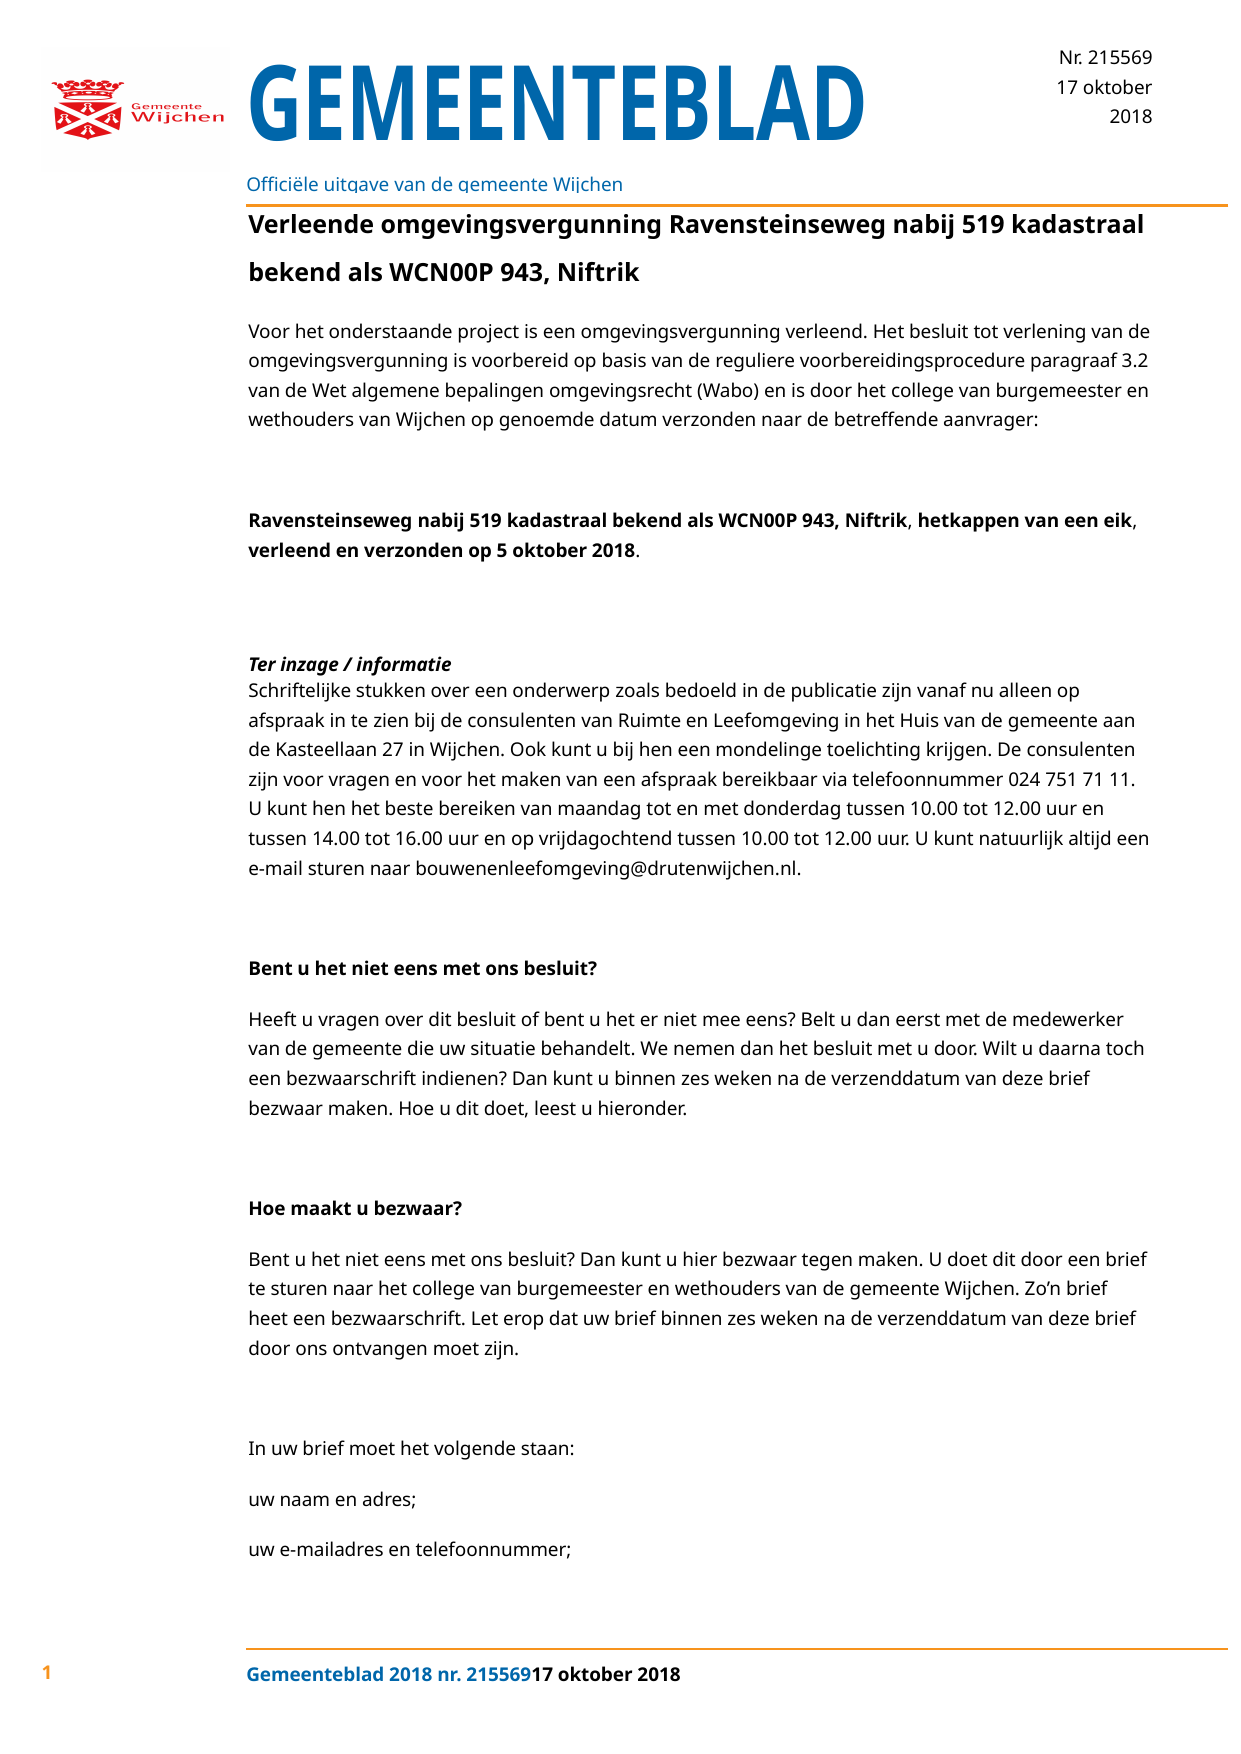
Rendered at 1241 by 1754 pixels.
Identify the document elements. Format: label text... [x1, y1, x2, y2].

text Bent u het niet eens met ons besluit? Dan kunt u hier bezwaar tegen maken. U doet dit door een brief te sturen naar het college van burgemeester en wethouders van de gemeente Wijchen. Zo’n brief heet een bezwaarschrift. Let erop dat uw brief binnen zes weken na de verzenddatum van deze brief door ons ontvangen moet zijn. [248, 1246, 1152, 1360]
text uw e-mailadres en telefoonnummer; [248, 1536, 1152, 1562]
text Heeft u vragen over dit besluit of bent u het er niet mee eens? Belt u dan eerst met de medewerker van de gemeente die uw situatie behandelt. We nemen dan het besluit met u door. Wilt u daarna toch een bezwaarschrift indienen? Dan kunt u binnen zes weken na de verzenddatum van deze brief bezwaar maken. Hoe u dit doet, leest u hieronder. [248, 1006, 1152, 1120]
picture [41, 47, 231, 172]
text Bent u het niet eens met ons besluit? [248, 956, 1152, 981]
text uw naam en adres; [248, 1486, 1152, 1512]
text Ter inzage / informatie [248, 651, 1152, 677]
text Ravensteinseweg nabij 519 kadastraal bekend als WCN00P 943, Niftrik, hetkappen van een eik, verleend en verzonden op 5 oktober 2018. [248, 507, 1152, 563]
text Hoe maakt u bezwaar? [248, 1196, 1152, 1221]
text Verleende omgevingsvergunning Ravensteinseweg nabij 519 kadastraal bekend als WCN00P 943, Niftrik [248, 207, 1152, 288]
text In uw brief moet het volgende staan: [248, 1436, 1152, 1461]
text Voor het onderstaande project is een omgevingsvergunning verleend. Het besluit tot verlening van de omgevingsvergunning is voorbereid op basis van de reguliere voorbereidingsprocedure paragraaf 3.2 van de Wet algemene bepalingen omgevingsrecht (Wabo) en is door het college van burgemeester en wethouders van Wijchen op genoemde datum verzonden naar de betreffende aanvrager: [248, 318, 1152, 432]
text Schriftelijke stukken over een onderwerp zoals bedoeld in de publicatie zijn vanaf nu alleen op afspraak in te zien bij de consulenten van Ruimte en Leefomgeving in het Huis van de gemeente aan de Kasteellaan 27 in Wijchen. Ook kunt u bij hen een mondelinge toelichting krijgen. De consulenten zijn voor vragen en voor het maken van een afspraak bereikbaar via telefoonnummer 024 751 71 11. U kunt hen het beste bereiken van maandag tot en met donderdag tussen 10.00 tot 12.00 uur en tussen 14.00 tot 16.00 uur en op vrijdagochtend tussen 10.00 tot 12.00 uur. U kunt natuurlijk altijd een e-mail sturen naar bouwenenleefomgeving@drutenwijchen.nl. [248, 677, 1152, 880]
